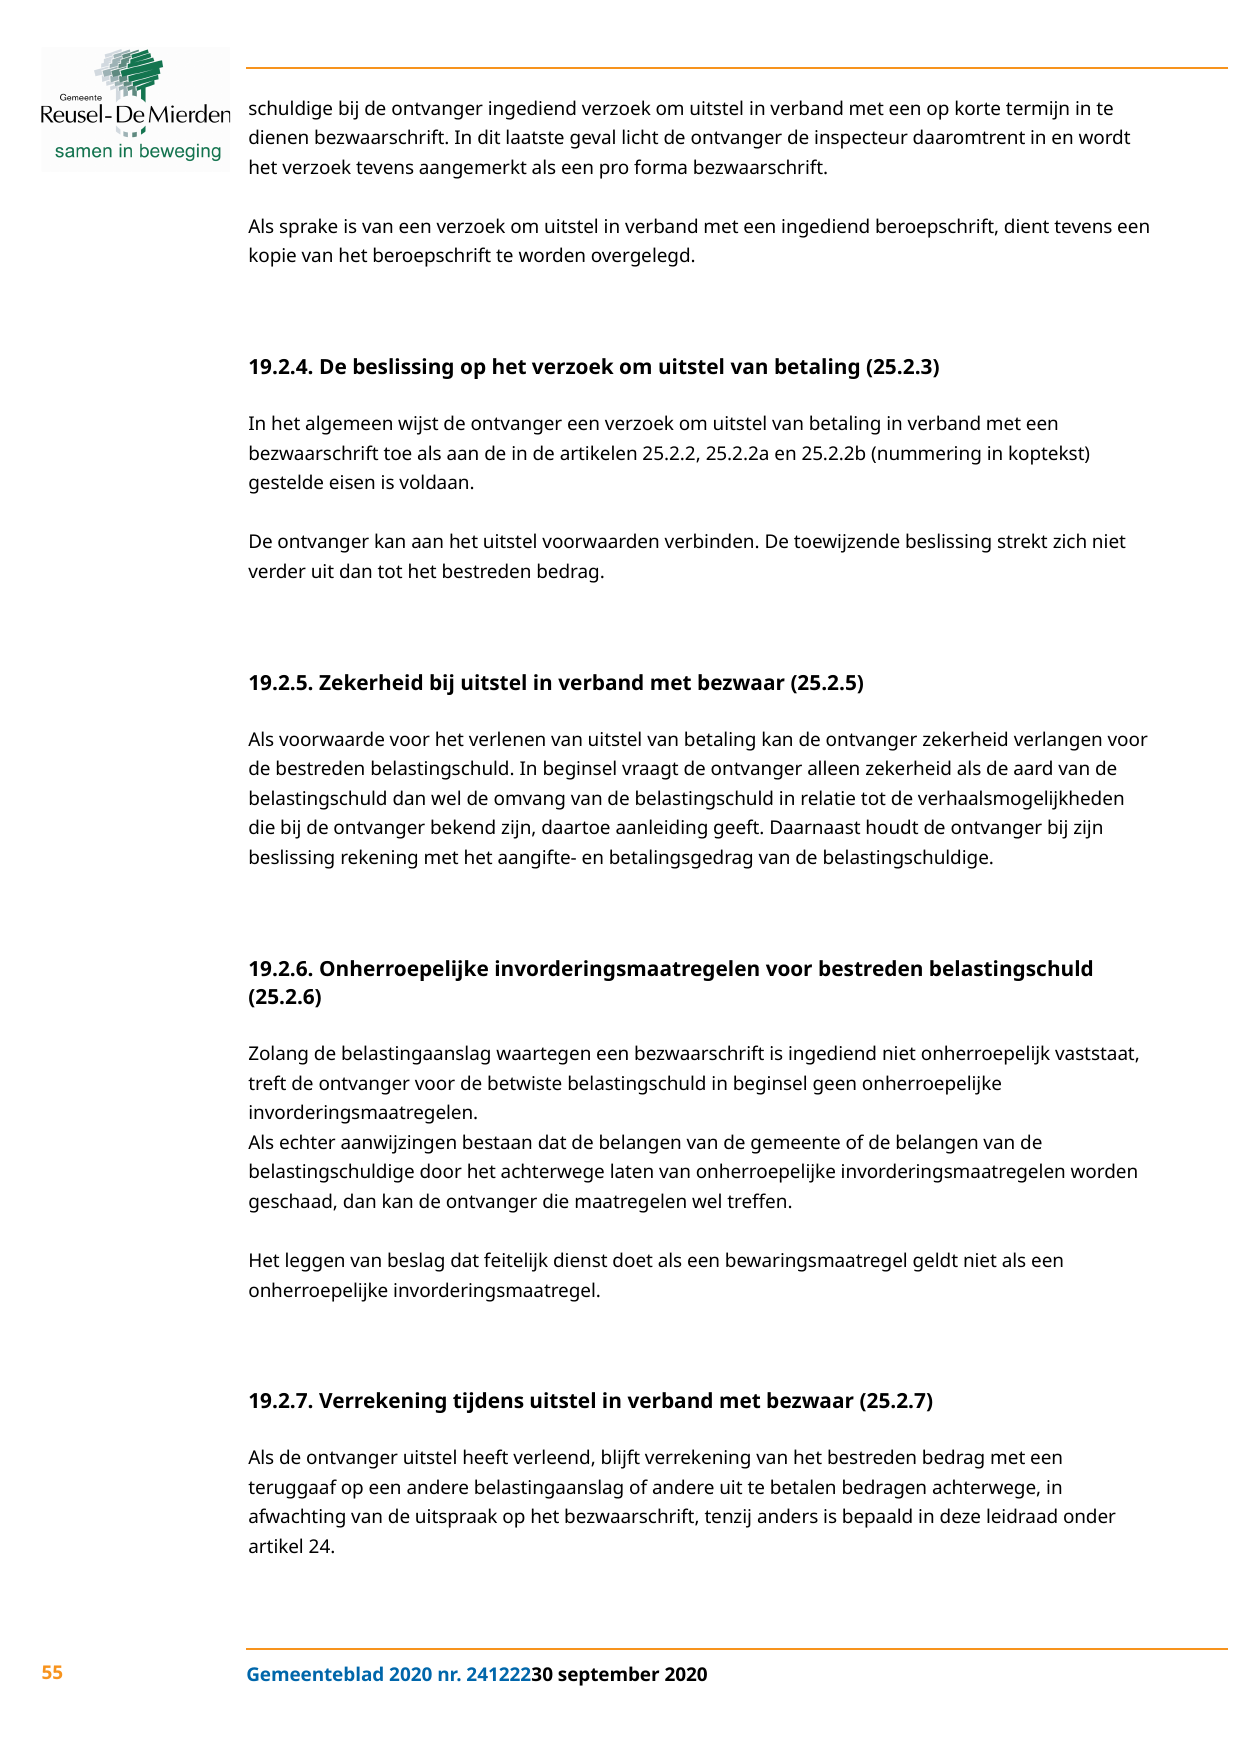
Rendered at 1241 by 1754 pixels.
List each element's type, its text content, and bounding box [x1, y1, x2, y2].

text Als voorwaarde voor het verlenen van uitstel van betaling kan de ontvanger zekerheid verlangen voor de bestreden belastingschuld. In beginsel vraagt de ontvanger alleen zekerheid als de aard van de belastingschuld dan wel de omvang van de belastingschuld in relatie tot de verhaalsmogelijkheden die bij de ontvanger bekend zijn, daartoe aanleiding geeft. Daarnaast houdt de ontvanger bij zijn beslissing rekening met het aangifte- en betalingsgedrag van de belastingschuldige. [248, 726, 1152, 870]
text 19.2.7. Verrekening tijdens uitstel in verband met bezwaar (25.2.7) [248, 1386, 1152, 1415]
picture [41, 47, 231, 172]
text 19.2.6. Onherroepelijke invorderingsmaatregelen voor bestreden belastingschuld (25.2.6) [248, 954, 1152, 1011]
text Het leggen van beslag dat feitelijk dienst doet als een bewaringsmaatregel geldt niet als een onherroepelijke invorderingsmaatregel. [248, 1247, 1152, 1303]
text Als echter aanwijzingen bestaan dat de belangen van de gemeente of de belangen van de belastingschuldige door het achterwege laten van onherroepelijke invorderingsmaatregelen worden geschaad, dan kan de ontvanger die maatregelen wel treffen. [248, 1129, 1152, 1214]
text De ontvanger kan aan het uitstel voorwaarden verbinden. De toewijzende beslissing strekt zich niet verder uit dan tot het bestreden bedrag. [248, 529, 1152, 584]
text 19.2.4. De beslissing op het verzoek om uitstel van betaling (25.2.3) [248, 352, 1152, 381]
text Zolang de belastingaanslag waartegen een bezwaarschrift is ingediend niet onherroepelijk vaststaat, treft de ontvanger voor de betwiste belastingschuld in beginsel geen onherroepelijke invorderingsmaatregelen. [248, 1040, 1152, 1125]
text schuldige bij de ontvanger ingediend verzoek om uitstel in verband met een op korte termijn in te dienen bezwaarschrift. In dit laatste geval licht de ontvanger de inspecteur daaromtrent in en wordt het verzoek tevens aangemerkt als een pro forma bezwaarschrift. [248, 95, 1152, 180]
text 19.2.5. Zekerheid bij uitstel in verband met bezwaar (25.2.5) [248, 668, 1152, 696]
text Als de ontvanger uitstel heeft verleend, blijft verrekening van het bestreden bedrag met een teruggaaf op een andere belastingaanslag of andere uit te betalen bedragen achterwege, in afwachting van de uitspraak op het bezwaarschrift, tenzij anders is bepaald in deze leidraad onder artikel 24. [248, 1444, 1152, 1559]
text In het algemeen wijst de ontvanger een verzoek om uitstel van betaling in verband met een bezwaarschrift toe als aan de in de artikelen 25.2.2, 25.2.2a en 25.2.2b (nummering in koptekst) gestelde eisen is voldaan. [248, 410, 1152, 495]
text Als sprake is van een verzoek om uitstel in verband met een ingediend beroepschrift, dient tevens een kopie van het beroepschrift te worden overgelegd. [248, 213, 1152, 268]
